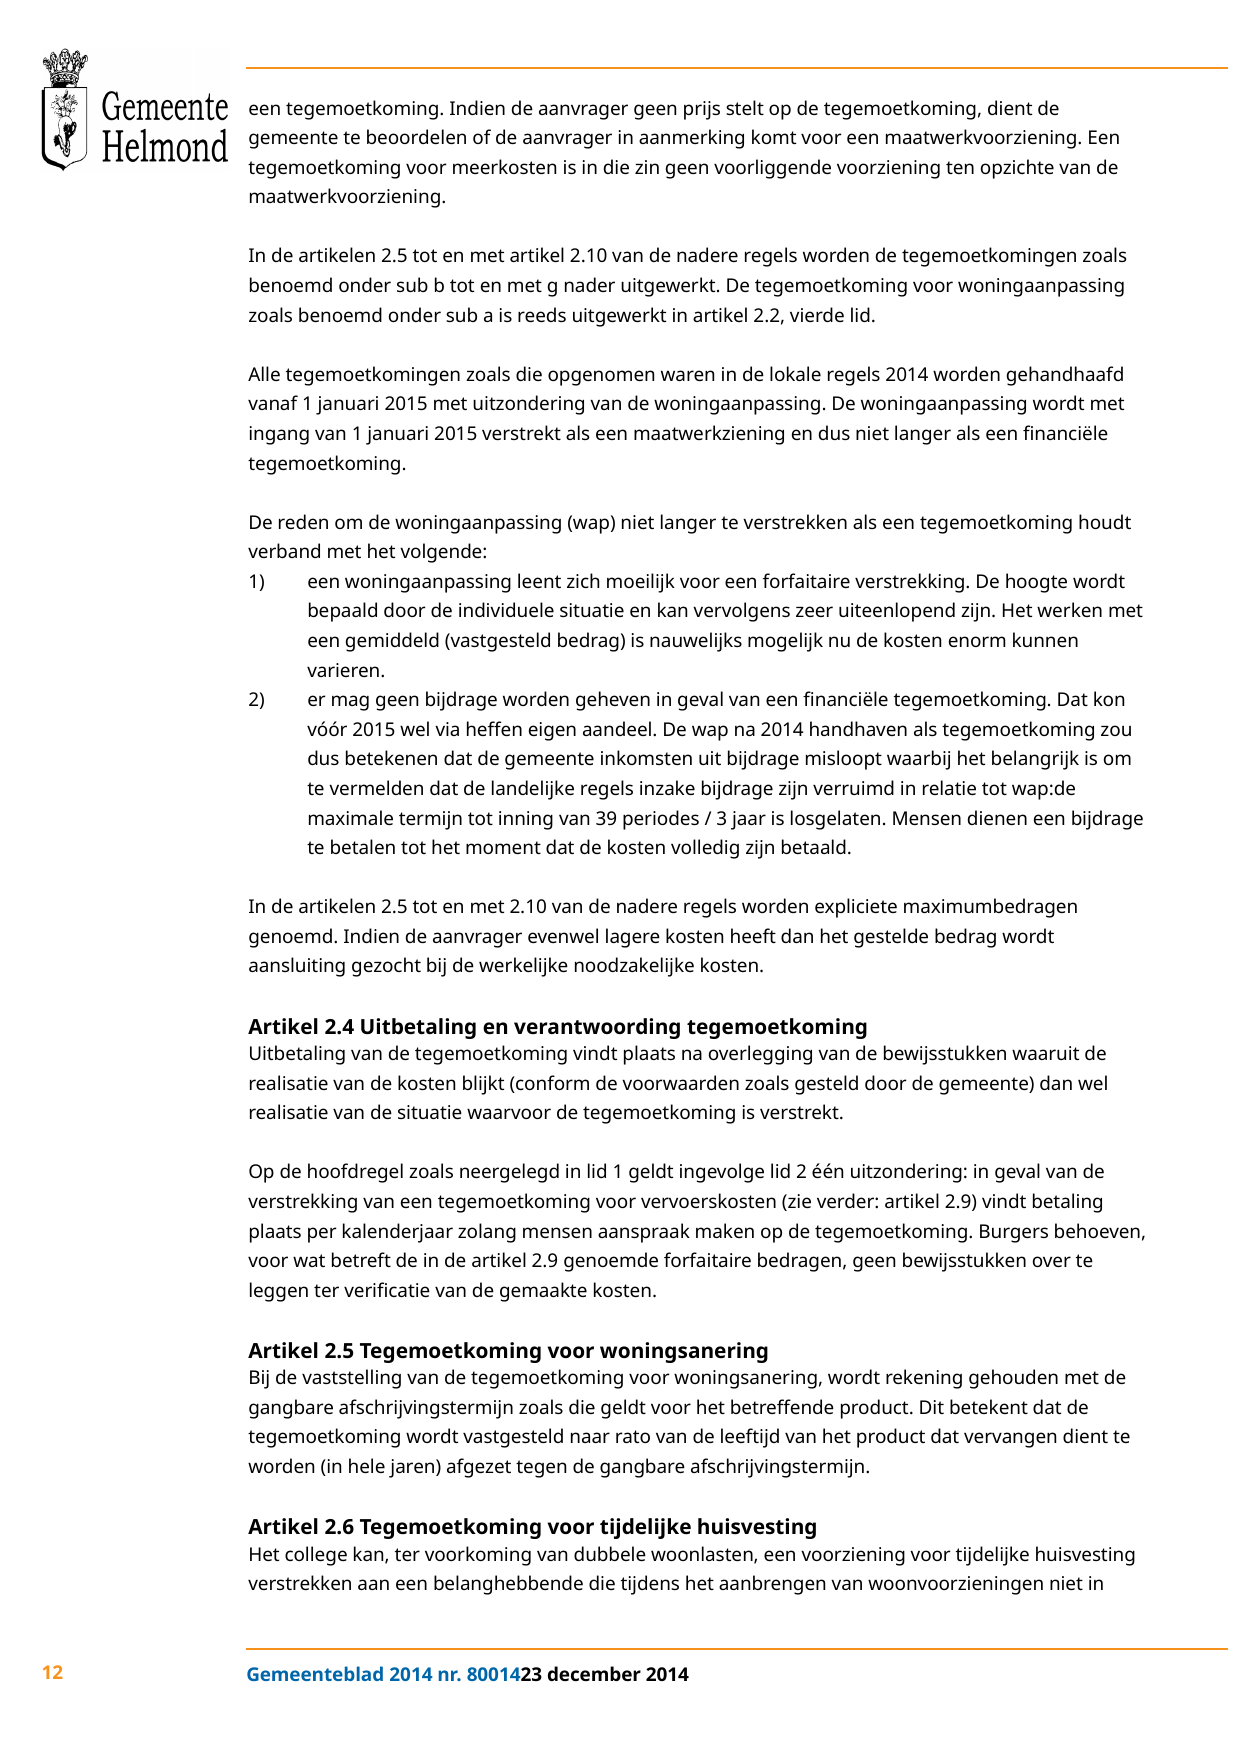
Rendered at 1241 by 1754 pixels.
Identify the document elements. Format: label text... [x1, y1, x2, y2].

list er mag geen bijdrage worden geheven in geval van een financiële tegemoetkoming. Dat kon vóór 2015 wel via heffen eigen aandeel. De wap na 2014 handhaven als tegemoetkoming zou dus betekenen dat de gemeente inkomsten uit bijdrage misloopt waarbij het belangrijk is om te vermelden dat de landelijke regels inzake bijdrage zijn verruimd in relatie tot wap:de maximale termijn tot inning van 39 periodes / 3 jaar is losgelaten. Mensen dienen een bijdrage te betalen tot het moment dat de kosten volledig zijn betaald. [248, 686, 1152, 860]
text Alle tegemoetkomingen zoals die opgenomen waren in de lokale regels 2014 worden gehandhaafd vanaf 1 januari 2015 met uitzondering van de woningaanpassing. De woningaanpassing wordt met ingang van 1 januari 2015 verstrekt als een maatwerkziening en dus niet langer als een financiële tegemoetkoming. [248, 361, 1152, 476]
picture [41, 47, 231, 172]
text een tegemoetkoming. Indien de aanvrager geen prijs stelt op de tegemoetkoming, dient de gemeente te beoordelen of de aanvrager in aanmerking komt voor een maatwerkvoorziening. Een tegemoetkoming voor meerkosten is in die zin geen voorliggende voorziening ten opzichte van de maatwerkvoorziening. [248, 95, 1152, 209]
text In de artikelen 2.5 tot en met 2.10 van de nadere regels worden expliciete maximumbedragen genoemd. Indien de aanvrager evenwel lagere kosten heeft dan het gestelde bedrag wordt aansluiting gezocht bij de werkelijke noodzakelijke kosten. [248, 893, 1152, 978]
text Artikel 2.6 Tegemoetkoming voor tijdelijke huisvesting [248, 1512, 1152, 1541]
text Artikel 2.4 Uitbetaling en verantwoording tegemoetkoming [248, 1012, 1152, 1040]
text De reden om de woningaanpassing (wap) niet langer te verstrekken als een tegemoetkoming houdt verband met het volgende: [248, 509, 1152, 564]
text Op de hoofdregel zoals neergelegd in lid 1 geldt ingevolge lid 2 één uitzondering: in geval van de verstrekking van een tegemoetkoming voor vervoerskosten (zie verder: artikel 2.9) vindt betaling plaats per kalenderjaar zolang mensen aanspraak maken op de tegemoetkoming. Burgers behoeven, voor wat betreft de in de artikel 2.9 genoemde forfaitaire bedragen, geen bewijsstukken over te leggen ter verificatie van de gemaakte kosten. [248, 1159, 1152, 1303]
text Artikel 2.5 Tegemoetkoming voor woningsanering [248, 1336, 1152, 1364]
list een woningaanpassing leent zich moeilijk voor een forfaitaire verstrekking. De hoogte wordt bepaald door de individuele situatie en kan vervolgens zeer uiteenlopend zijn. Het werken met een gemiddeld (vastgesteld bedrag) is nauwelijks mogelijk nu de kosten enorm kunnen varieren. [248, 568, 1152, 683]
text Uitbetaling van de tegemoetkoming vindt plaats na overlegging van de bewijsstukken waaruit de realisatie van de kosten blijkt (conform de voorwaarden zoals gesteld door de gemeente) dan wel realisatie van de situatie waarvoor de tegemoetkoming is verstrekt. [248, 1040, 1152, 1125]
text In de artikelen 2.5 tot en met artikel 2.10 van de nadere regels worden de tegemoetkomingen zoals benoemd onder sub b tot en met g nader uitgewerkt. De tegemoetkoming voor woningaanpassing zoals benoemd onder sub a is reeds uitgewerkt in artikel 2.2, vierde lid. [248, 243, 1152, 328]
text Bij de vaststelling van de tegemoetkoming voor woningsanering, wordt rekening gehouden met de gangbare afschrijvingstermijn zoals die geldt voor het betreffende product. Dit betekent dat de tegemoetkoming wordt vastgesteld naar rato van de leeftijd van het product dat vervangen dient te worden (in hele jaren) afgezet tegen de gangbare afschrijvingstermijn. [248, 1364, 1152, 1479]
text Het college kan, ter voorkoming van dubbele woonlasten, een voorziening voor tijdelijke huisvesting verstrekken aan een belanghebbende die tijdens het aanbrengen van woonvoorzieningen niet in [248, 1541, 1152, 1596]
